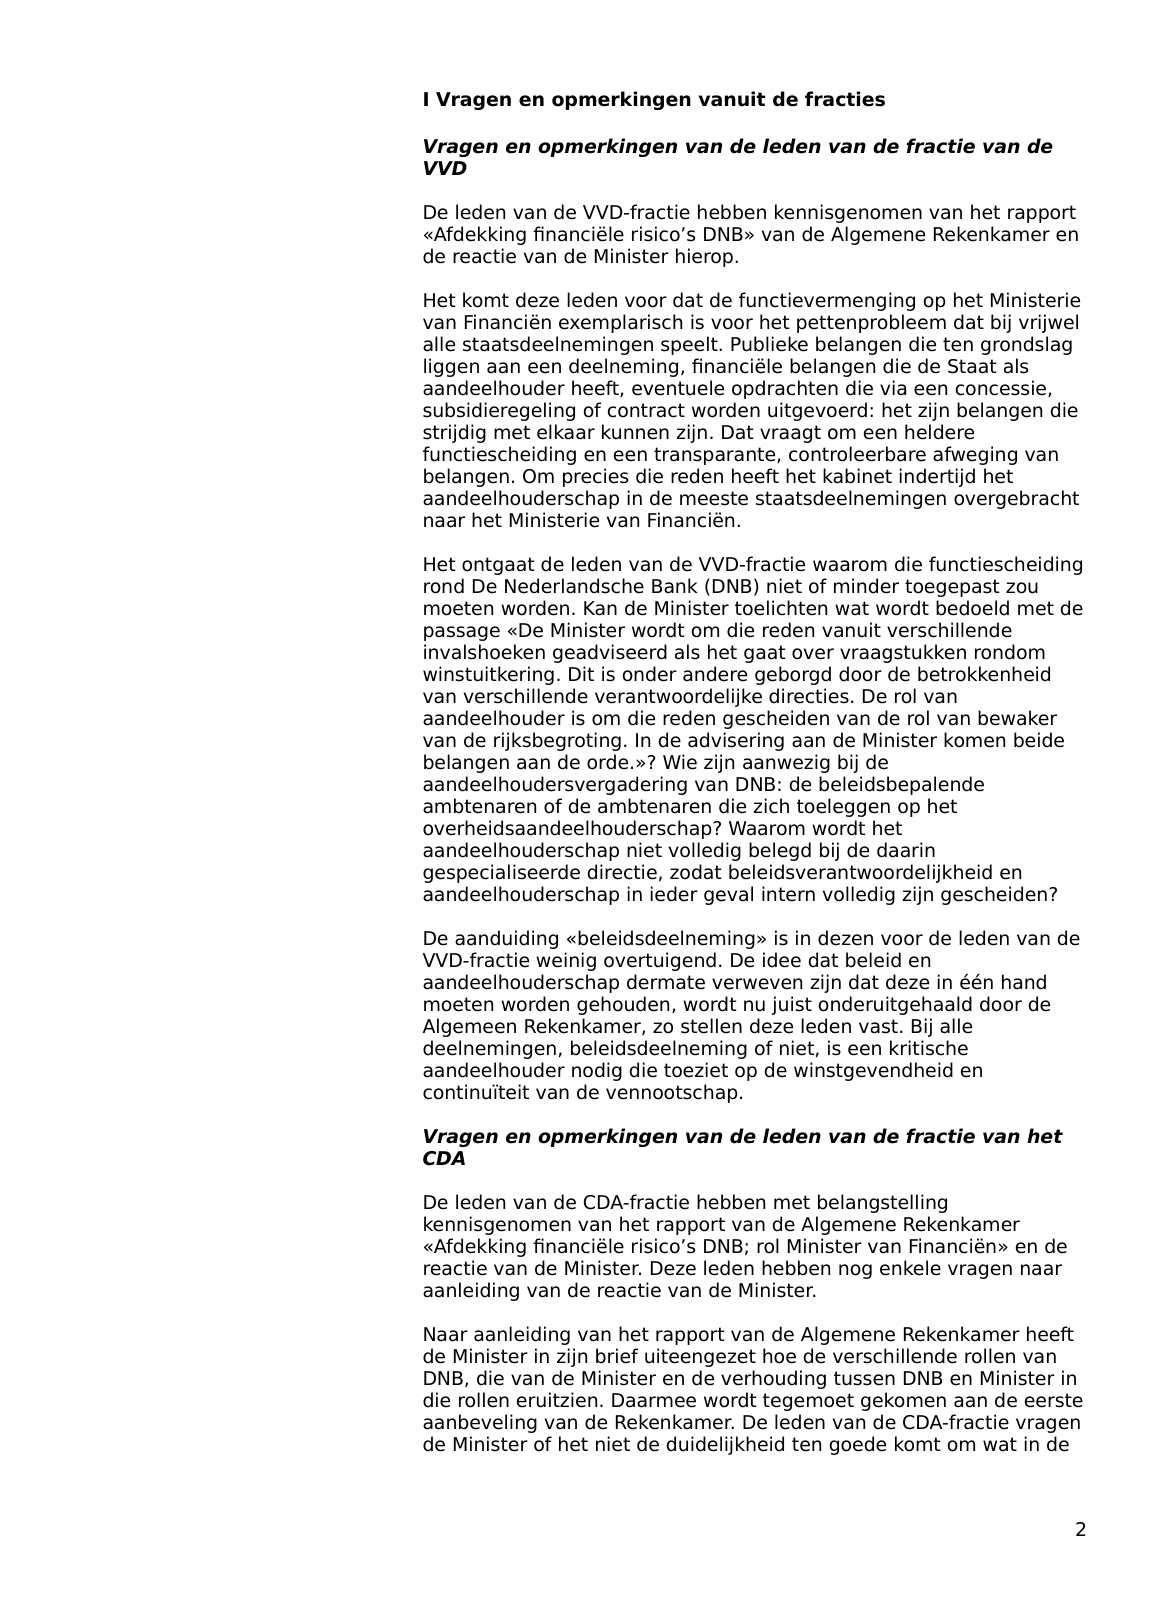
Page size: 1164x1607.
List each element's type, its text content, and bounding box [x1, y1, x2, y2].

text Het komt deze leden voor dat de functievermenging op het Ministerie van Financiën exemplarisch is voor het pettenprobleem dat bij vrijwel alle staatsdeelnemingen speelt. Publieke belangen die ten grondslag liggen aan een deelneming, financiële belangen die de Staat als aandeelhouder heeft, eventuele opdrachten die via een concessie, subsidieregeling of contract worden uitgevoerd: het zijn belangen die strijdig met elkaar kunnen zijn. Dat vraagt om een heldere functiescheiding en een transparante, controleerbare afweging van belangen. Om precies die reden heeft het kabinet indertijd het aandeelhouderschap in de meeste staatsdeelnemingen overgebracht naar het Ministerie van Financiën. [422, 290, 1087, 532]
subtitle Vragen en opmerkingen van de leden van de fractie van het CDA [422, 1126, 1087, 1170]
text De leden van de CDA-fractie hebben met belangstelling kennisgenomen van het rapport van de Algemene Rekenkamer «Afdekking financiële risico’s DNB; rol Minister van Financiën» en de reactie van de Minister. Deze leden hebben nog enkele vragen naar aanleiding van de reactie van de Minister. [422, 1192, 1087, 1302]
text Het ontgaat de leden van de VVD-fractie waarom die functiescheiding rond De Nederlandsche Bank (DNB) niet of minder toegepast zou moeten worden. Kan de Minister toelichten wat wordt bedoeld met de passage «De Minister wordt om die reden vanuit verschillende invalshoeken geadviseerd als het gaat over vraagstukken rondom winstuitkering. Dit is onder andere geborgd door de betrokkenheid van verschillende verantwoordelijke directies. De rol van aandeelhouder is om die reden gescheiden van de rol van bewaker van de rijksbegroting. In de advisering aan de Minister komen beide belangen aan de orde.»? Wie zijn aanwezig bij de aandeelhoudersvergadering van DNB: de beleidsbepalende ambtenaren of de ambtenaren die zich toeleggen op het overheidsaandeelhouderschap? Waarom wordt het aandeelhouderschap niet volledig belegd bij de daarin gespecialiseerde directie, zodat beleidsverantwoordelijkheid en aandeelhouderschap in ieder geval intern volledig zijn gescheiden? [422, 554, 1087, 906]
text Naar aanleiding van het rapport van de Algemene Rekenkamer heeft de Minister in zijn brief uiteengezet hoe de verschillende rollen van DNB, die van de Minister en de verhouding tussen DNB en Minister in die rollen eruitzien. Daarmee wordt tegemoet gekomen aan de eerste aanbeveling van de Rekenkamer. De leden van de CDA-fractie vragen de Minister of het niet de duidelijkheid ten goede komt om wat in de [422, 1324, 1087, 1456]
text De leden van de VVD-fractie hebben kennisgenomen van het rapport «Afdekking financiële risico’s DNB» van de Algemene Rekenkamer en de reactie van de Minister hierop. [422, 202, 1087, 268]
text De aanduiding «beleidsdeelneming» is in dezen voor de leden van de VVD-fractie weinig overtuigend. De idee dat beleid en aandeelhouderschap dermate verweven zijn dat deze in één hand moeten worden gehouden, wordt nu juist onderuitgehaald door de Algemeen Rekenkamer, zo stellen deze leden vast. Bij alle deelnemingen, beleidsdeelneming of niet, is een kritische aandeelhouder nodig die toeziet op de winstgevendheid en continuïteit van de vennootschap. [422, 928, 1087, 1104]
subtitle I Vragen en opmerkingen vanuit de fracties [422, 89, 1087, 111]
subtitle Vragen en opmerkingen van de leden van de fractie van de VVD [422, 136, 1087, 180]
